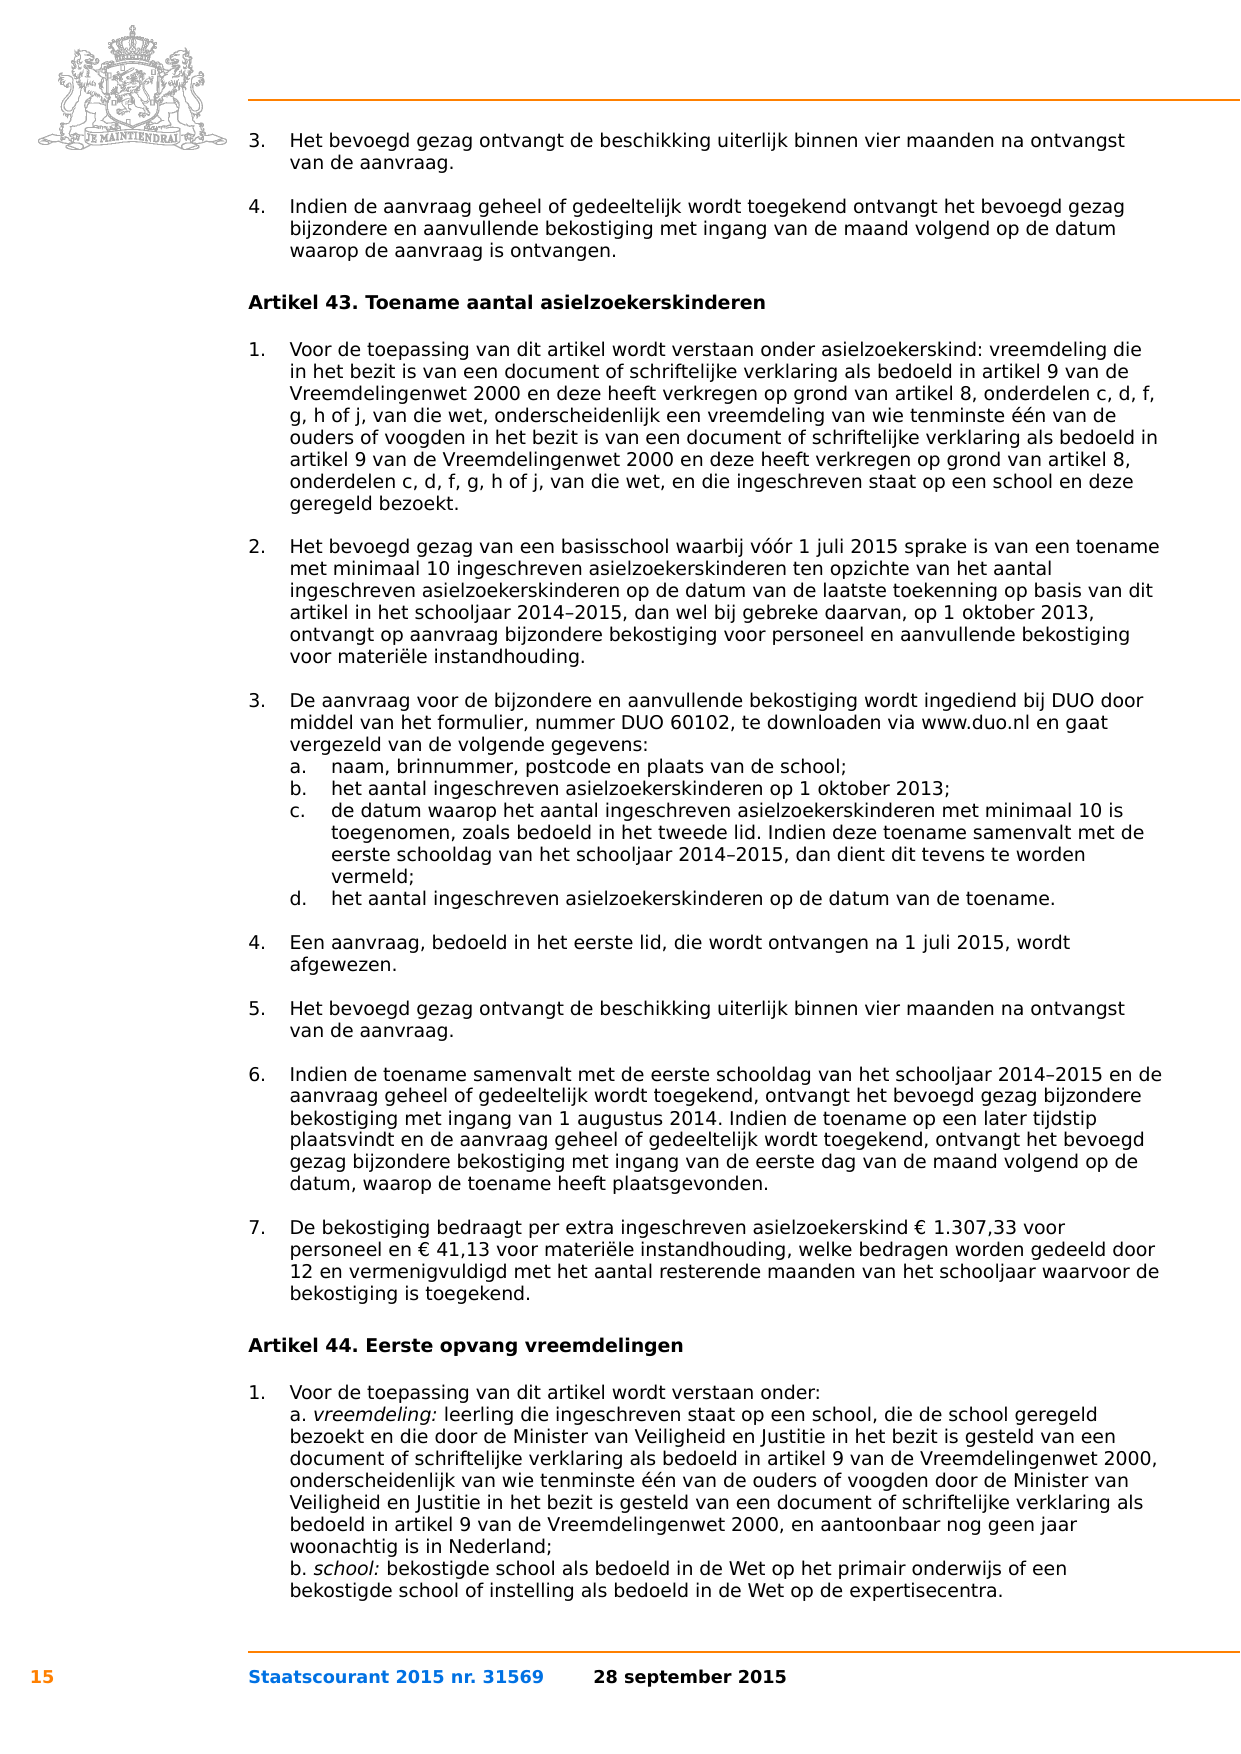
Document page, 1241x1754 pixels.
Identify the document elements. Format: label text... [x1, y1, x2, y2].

text d. het aantal ingeschreven asielzoekerskinderen op de datum van de toename. [289, 888, 1163, 910]
subtitle Artikel 44. Eerste opvang vreemdelingen [248, 1335, 1163, 1357]
text b. het aantal ingeschreven asielzoekerskinderen op 1 oktober 2013; [289, 778, 1163, 800]
text 3. De aanvraag voor de bijzondere en aanvullende bekostiging wordt ingediend bij DUO door middel van het formulier, nummer DUO 60102, te downloaden via www.duo.nl en gaat vergezeld van de volgende gegevens: [248, 690, 1163, 756]
text a. vreemdeling: leerling die ingeschreven staat op een school, die de school geregeld bezoekt en die door de Minister van Veiligheid en Justitie in het bezit is gesteld van een document of schriftelijke verklaring als bedoeld in artikel 9 van de Vreemdelingenwet 2000, onderscheidenlijk van wie tenminste één van de ouders of voogden door de Minister van Veiligheid en Justitie in het bezit is gesteld van een document of schriftelijke verklaring als bedoeld in artikel 9 van de Vreemdelingenwet 2000, en aantoonbaar nog geen jaar woonachtig is in Nederland; [289, 1404, 1163, 1558]
text 7. De bekostiging bedraagt per extra ingeschreven asielzoekerskind € 1.307,33 voor personeel en € 41,13 voor materiële instandhouding, welke bedragen worden gedeeld door 12 en vermenigvuldigd met het aantal resterende maanden van het schooljaar waarvoor de bekostiging is toegekend. [248, 1217, 1163, 1305]
text 6. Indien de toename samenvalt met de eerste schooldag van het schooljaar 2014–2015 en de aanvraag geheel of gedeeltelijk wordt toegekend, ontvangt het bevoegd gezag bijzondere bekostiging met ingang van 1 augustus 2014. Indien de toename op een later tijdstip plaatsvindt en de aanvraag geheel of gedeeltelijk wordt toegekend, ontvangt het bevoegd gezag bijzondere bekostiging met ingang van de eerste dag van de maand volgend op de datum, waarop de toename heeft plaatsgevonden. [248, 1063, 1163, 1195]
text b. school: bekostigde school als bedoeld in de Wet op het primair onderwijs of een bekostigde school of instelling als bedoeld in de Wet op de expertisecentra. [289, 1558, 1163, 1602]
text 4. Indien de aanvraag geheel of gedeeltelijk wordt toegekend ontvangt het bevoegd gezag bijzondere en aanvullende bekostiging met ingang van de maand volgend op de datum waarop de aanvraag is ontvangen. [248, 196, 1163, 262]
text 3. Het bevoegd gezag ontvangt de beschikking uiterlijk binnen vier maanden na ontvangst van de aanvraag. [248, 130, 1163, 174]
subtitle Artikel 43. Toename aantal asielzoekerskinderen [248, 292, 1163, 314]
text 5. Het bevoegd gezag ontvangt de beschikking uiterlijk binnen vier maanden na ontvangst van de aanvraag. [248, 998, 1163, 1042]
text c. de datum waarop het aantal ingeschreven asielzoekerskinderen met minimaal 10 is toegenomen, zoals bedoeld in het tweede lid. Indien deze toename samenvalt met de eerste schooldag van het schooljaar 2014–2015, dan dient dit tevens te worden vermeld; [289, 800, 1163, 888]
text 4. Een aanvraag, bedoeld in het eerste lid, die wordt ontvangen na 1 juli 2015, wordt afgewezen. [248, 932, 1163, 976]
text 2. Het bevoegd gezag van een basisschool waarbij vóór 1 juli 2015 sprake is van een toename met minimaal 10 ingeschreven asielzoekerskinderen ten opzichte van het aantal ingeschreven asielzoekerskinderen op de datum van de laatste toekenning op basis van dit artikel in het schooljaar 2014–2015, dan wel bij gebreke daarvan, op 1 oktober 2013, ontvangt op aanvraag bijzondere bekostiging voor personeel en aanvullende bekostiging voor materiële instandhouding. [248, 536, 1163, 668]
text a. naam, brinnummer, postcode en plaats van de school; [289, 756, 1163, 778]
text 1. Voor de toepassing van dit artikel wordt verstaan onder asielzoekerskind: vreemdeling die in het bezit is van een document of schriftelijke verklaring als bedoeld in artikel 9 van de Vreemdelingenwet 2000 en deze heeft verkregen op grond van artikel 8, onderdelen c, d, f, g, h of j, van die wet, onderscheidenlijk een vreemdeling van wie tenminste één van de ouders of voogden in het bezit is van een document of schriftelijke verklaring als bedoeld in artikel 9 van de Vreemdelingenwet 2000 en deze heeft verkregen op grond van artikel 8, onderdelen c, d, f, g, h of j, van die wet, en die ingeschreven staat op een school en deze geregeld bezoekt. [248, 339, 1163, 514]
text 1. Voor de toepassing van dit artikel wordt verstaan onder: [248, 1382, 1163, 1404]
picture [38, 25, 227, 150]
